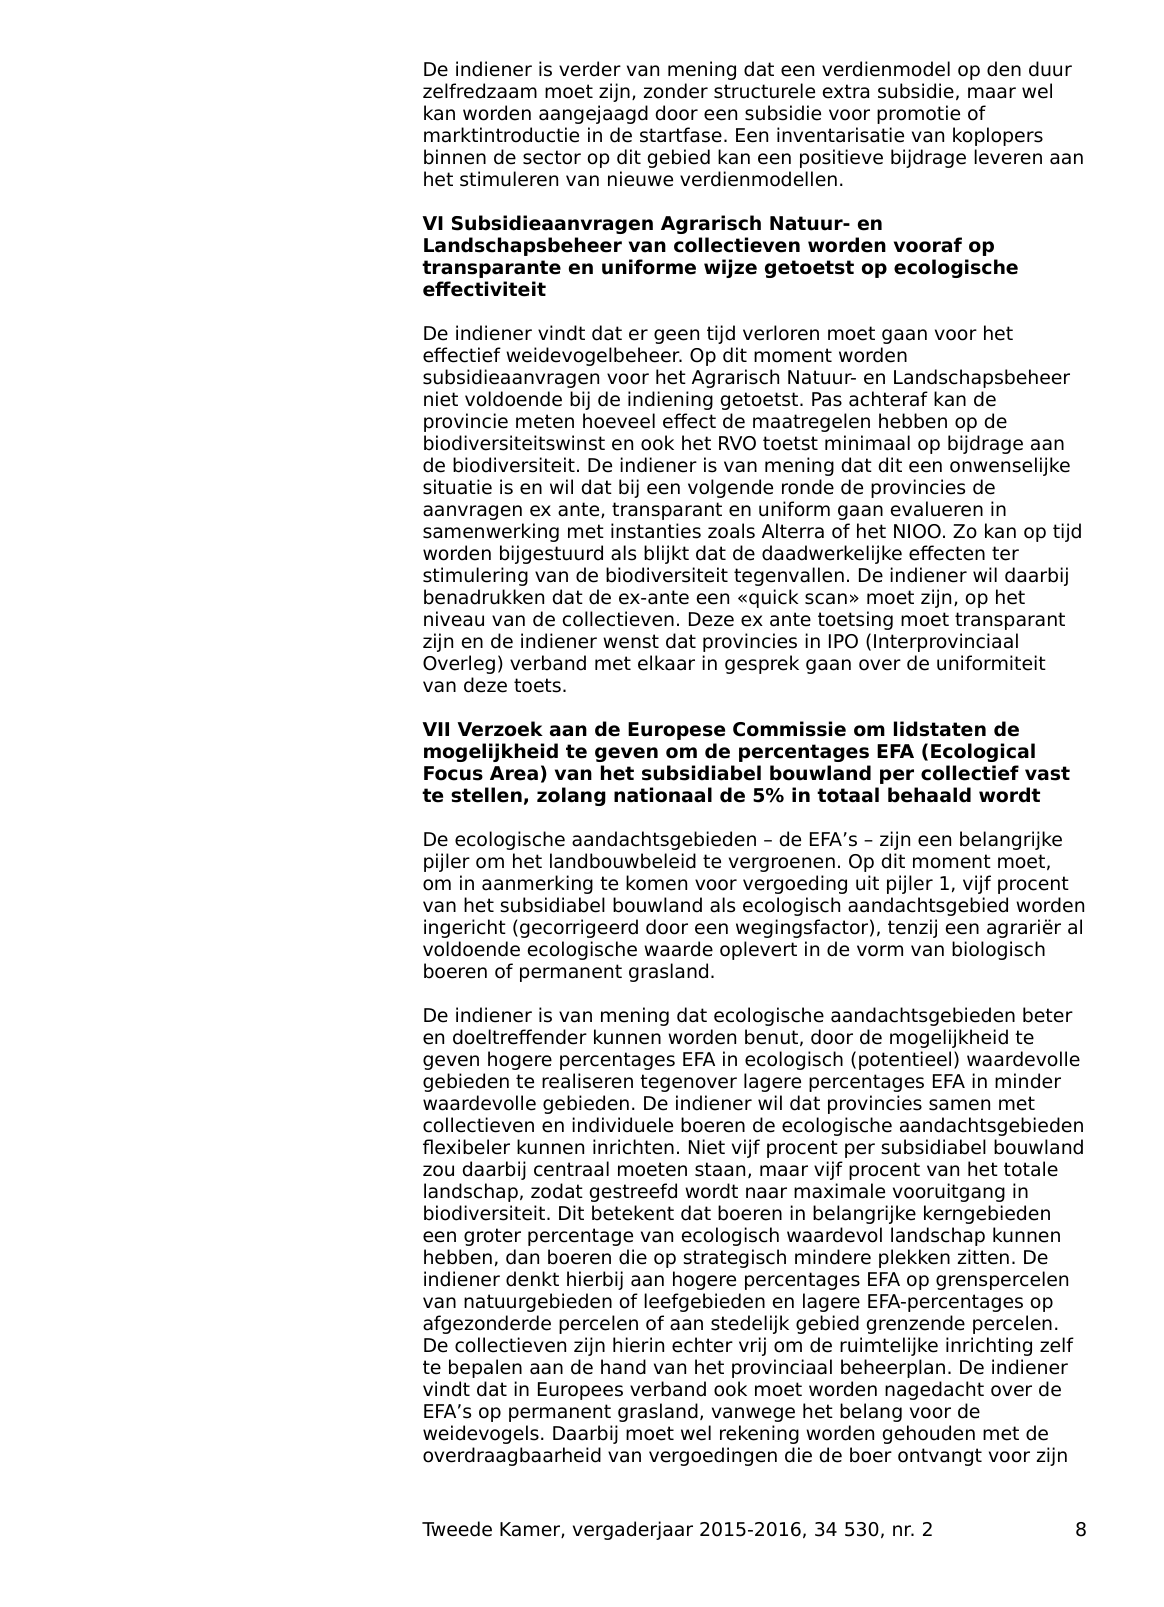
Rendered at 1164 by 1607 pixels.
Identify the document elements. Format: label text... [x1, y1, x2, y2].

text De ecologische aandachtsgebieden – de EFA’s – zijn een belangrijke pijler om het landbouwbeleid te vergroenen. Op dit moment moet, om in aanmerking te komen voor vergoeding uit pijler 1, vijf procent van het subsidiabel bouwland als ecologisch aandachtsgebied worden ingericht (gecorrigeerd door een wegingsfactor), tenzij een agrariër al voldoende ecologische waarde oplevert in de vorm van biologisch boeren of permanent grasland. [422, 829, 1087, 983]
subtitle VII Verzoek aan de Europese Commissie om lidstaten de mogelijkheid te geven om de percentages EFA (Ecological Focus Area) van het subsidiabel bouwland per collectief vast te stellen, zolang nationaal de 5% in totaal behaald wordt [422, 719, 1087, 807]
text De indiener vindt dat er geen tijd verloren moet gaan voor het effectief weidevogelbeheer. Op dit moment worden subsidieaanvragen voor het Agrarisch Natuur- en Landschapsbeheer niet voldoende bij de indiening getoetst. Pas achteraf kan de provincie meten hoeveel effect de maatregelen hebben op de biodiversiteitswinst en ook het RVO toetst minimaal op bijdrage aan de biodiversiteit. De indiener is van mening dat dit een onwenselijke situatie is en wil dat bij een volgende ronde de provincies de aanvragen ex ante, transparant en uniform gaan evalueren in samenwerking met instanties zoals Alterra of het NIOO. Zo kan op tijd worden bijgestuurd als blijkt dat de daadwerkelijke effecten ter stimulering van de biodiversiteit tegenvallen. De indiener wil daarbij benadrukken dat de ex-ante een «quick scan» moet zijn, op het niveau van de collectieven. Deze ex ante toetsing moet transparant zijn en de indiener wenst dat provincies in IPO (Interprovinciaal Overleg) verband met elkaar in gesprek gaan over de uniformiteit van deze toets. [422, 323, 1087, 697]
text De indiener is van mening dat ecologische aandachtsgebieden beter en doeltreffender kunnen worden benut, door de mogelijkheid te geven hogere percentages EFA in ecologisch (potentieel) waardevolle gebieden te realiseren tegenover lagere percentages EFA in minder waardevolle gebieden. De indiener wil dat provincies samen met collectieven en individuele boeren de ecologische aandachtsgebieden flexibeler kunnen inrichten. Niet vijf procent per subsidiabel bouwland zou daarbij centraal moeten staan, maar vijf procent van het totale landschap, zodat gestreefd wordt naar maximale vooruitgang in biodiversiteit. Dit betekent dat boeren in belangrijke kerngebieden een groter percentage van ecologisch waardevol landschap kunnen hebben, dan boeren die op strategisch mindere plekken zitten. De indiener denkt hierbij aan hogere percentages EFA op grenspercelen van natuurgebieden of leefgebieden en lagere EFA-percentages op afgezonderde percelen of aan stedelijk gebied grenzende percelen. De collectieven zijn hierin echter vrij om de ruimtelijke inrichting zelf te bepalen aan de hand van het provinciaal beheerplan. De indiener vindt dat in Europees verband ook moet worden nagedacht over de EFA’s op permanent grasland, vanwege het belang voor de weidevogels. Daarbij moet wel rekening worden gehouden met de overdraagbaarheid van vergoedingen die de boer ontvangt voor zijn [422, 1005, 1087, 1467]
text De indiener is verder van mening dat een verdienmodel op den duur zelfredzaam moet zijn, zonder structurele extra subsidie, maar wel kan worden aangejaagd door een subsidie voor promotie of marktintroductie in de startfase. Een inventarisatie van koplopers binnen de sector op dit gebied kan een positieve bijdrage leveren aan het stimuleren van nieuwe verdienmodellen. [422, 59, 1087, 191]
subtitle VI Subsidieaanvragen Agrarisch Natuur- en Landschapsbeheer van collectieven worden vooraf op transparante en uniforme wijze getoetst op ecologische effectiviteit [422, 213, 1087, 301]
